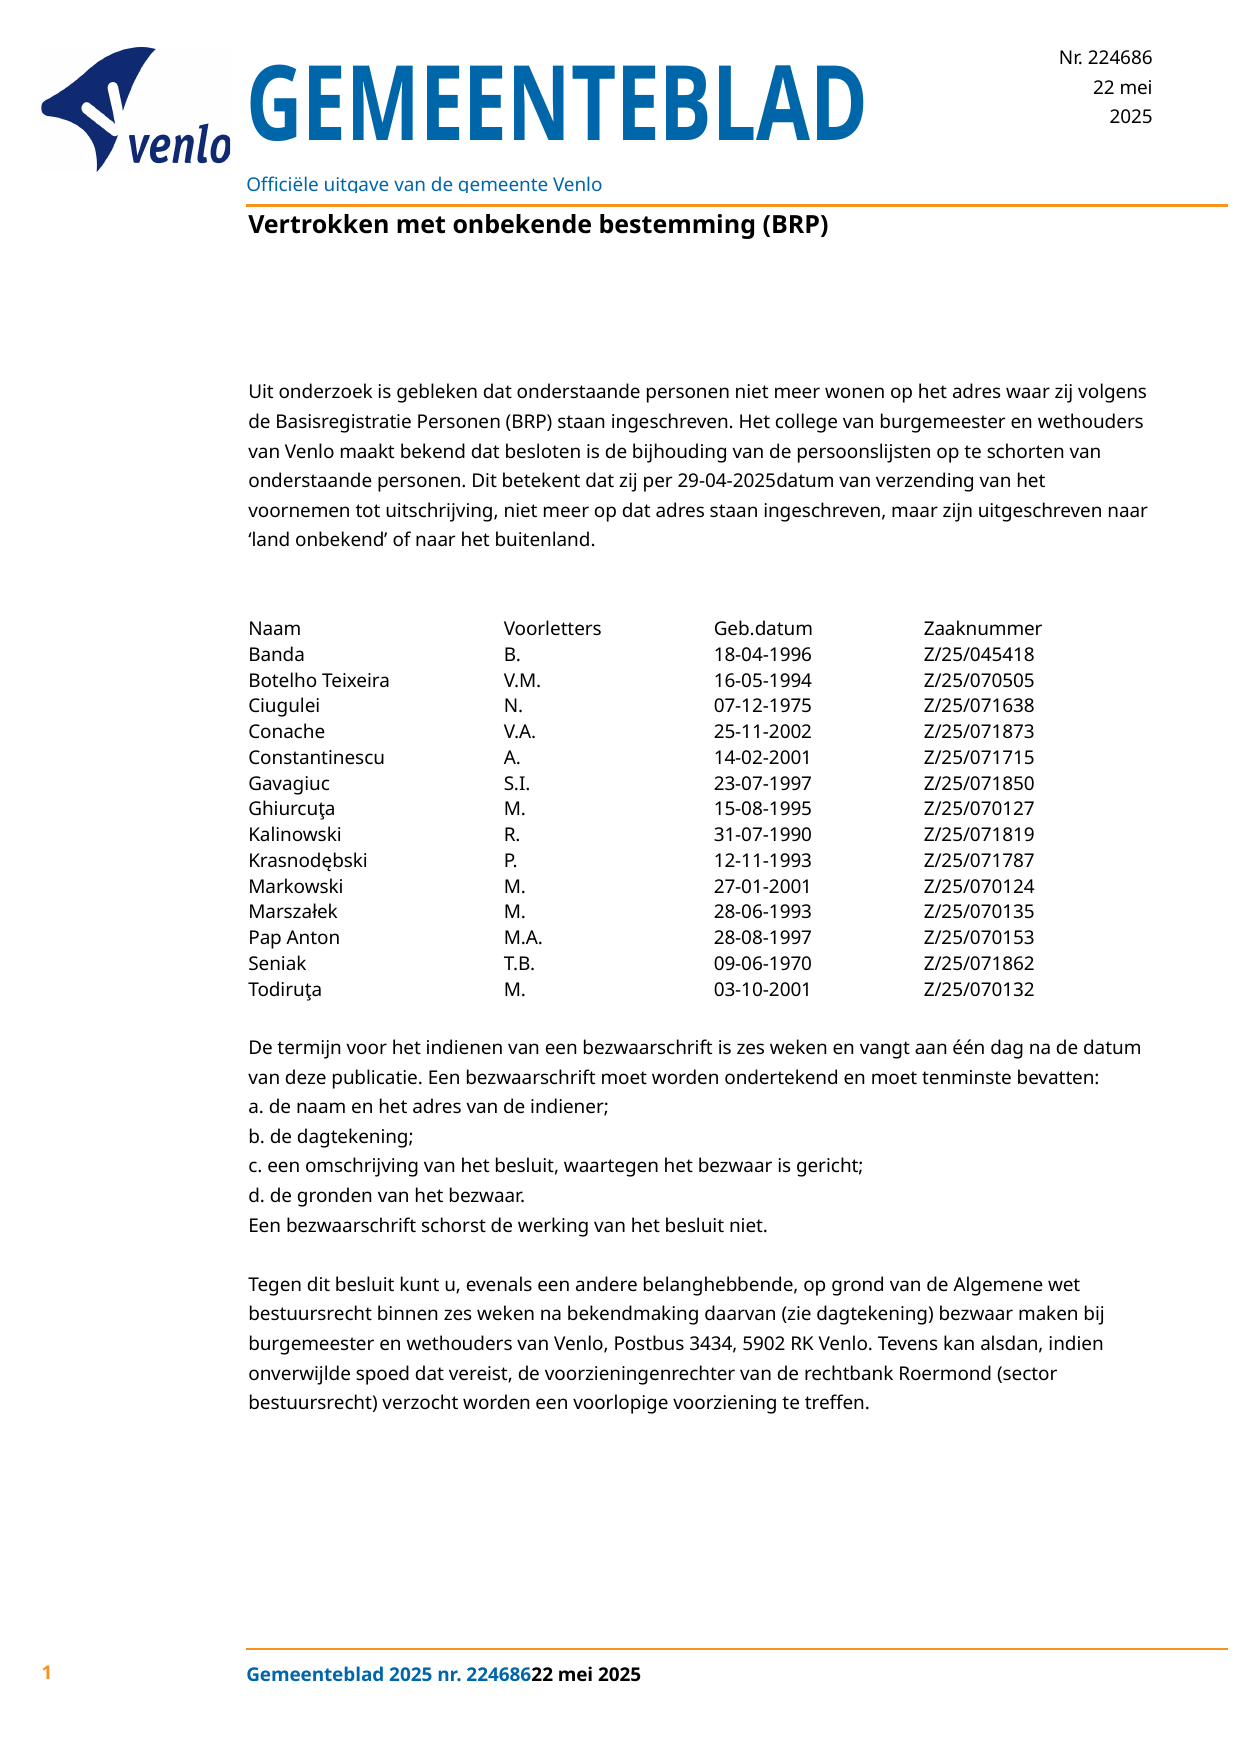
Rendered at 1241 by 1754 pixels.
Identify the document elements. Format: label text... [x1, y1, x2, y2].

table_cell 23-07-1997 [714, 770, 923, 796]
table_cell B. [504, 641, 713, 667]
table_cell R. [504, 821, 713, 847]
table_cell M. [504, 976, 713, 1001]
table_cell 15-08-1995 [714, 796, 923, 821]
table_cell S.I. [504, 770, 713, 796]
table_cell Z/25/071715 [924, 744, 1152, 770]
text Vertrokken met onbekende bestemming (BRP) [248, 207, 1152, 241]
table_cell 16-05-1994 [714, 667, 923, 693]
table_cell Banda [248, 641, 503, 667]
table_cell Markowski [248, 873, 503, 898]
table_cell Botelho Teixeira [248, 667, 503, 693]
text b. de dagtekening; [248, 1123, 1152, 1149]
table_cell Pap Anton [248, 924, 503, 950]
table_cell M. [504, 796, 713, 821]
text d. de gronden van het bezwaar. [248, 1182, 1152, 1208]
table_cell Z/25/071787 [924, 847, 1152, 873]
table_cell N. [504, 693, 713, 718]
table_cell Marszałek [248, 899, 503, 924]
table_cell A. [504, 744, 713, 770]
table_header Geb.datum [714, 616, 923, 641]
table_cell Ghiurcuţa [248, 796, 503, 821]
table_header Voorletters [504, 616, 713, 641]
picture [41, 47, 231, 172]
table_cell P. [504, 847, 713, 873]
table_cell Gavagiuc [248, 770, 503, 796]
table_cell 03-10-2001 [714, 976, 923, 1001]
table_cell Ciugulei [248, 693, 503, 718]
table_cell Z/25/071850 [924, 770, 1152, 796]
text De termijn voor het indienen van een bezwaarschrift is zes weken en vangt aan één dag na de datum van deze publicatie. Een bezwaarschrift moet worden ondertekend en moet tenminste bevatten: [248, 1034, 1152, 1089]
table_cell 27-01-2001 [714, 873, 923, 898]
table_cell Z/25/070124 [924, 873, 1152, 898]
text Uit onderzoek is gebleken dat onderstaande personen niet meer wonen op het adres waar zij volgens de Basisregistratie Personen (BRP) staan ingeschreven. Het college van burgemeester en wethouders van Venlo maakt bekend dat besloten is de bijhouding van de persoonslijsten op te schorten van onderstaande personen. Dit betekent dat zij per 29-04-2025datum van verzending van het voornemen tot uitschrijving, niet meer op dat adres staan ingeschreven, maar zijn uitgeschreven naar ‘land onbekend’ of naar het buitenland. [248, 379, 1152, 552]
table_cell V.A. [504, 719, 713, 744]
table_cell 09-06-1970 [714, 950, 923, 976]
text Een bezwaarschrift schorst de werking van het besluit niet. [248, 1212, 1152, 1237]
table_cell M. [504, 899, 713, 924]
table_cell Z/25/070505 [924, 667, 1152, 693]
table_cell Z/25/070132 [924, 976, 1152, 1001]
table_cell Todiruţa [248, 976, 503, 1001]
table_cell Z/25/071873 [924, 719, 1152, 744]
table_cell Z/25/070153 [924, 924, 1152, 950]
text c. een omschrijving van het besluit, waartegen het bezwaar is gericht; [248, 1153, 1152, 1178]
table_cell M. [504, 873, 713, 898]
table_cell M.A. [504, 924, 713, 950]
text Tegen dit besluit kunt u, evenals een andere belanghebbende, op grond van de Algemene wet bestuursrecht binnen zes weken na bekendmaking daarvan (zie dagtekening) bezwaar maken bij burgemeester en wethouders van Venlo, Postbus 3434, 5902 RK Venlo. Tevens kan alsdan, indien onverwijlde spoed dat vereist, de voorzieningenrechter van de rechtbank Roermond (sector bestuursrecht) verzocht worden een voorlopige voorziening te treffen. [248, 1271, 1152, 1415]
table_cell 07-12-1975 [714, 693, 923, 718]
table_cell V.M. [504, 667, 713, 693]
table_cell Z/25/070135 [924, 899, 1152, 924]
table_cell Z/25/071638 [924, 693, 1152, 718]
table_cell 31-07-1990 [714, 821, 923, 847]
table_cell Conache [248, 719, 503, 744]
table_cell 18-04-1996 [714, 641, 923, 667]
table_cell 12-11-1993 [714, 847, 923, 873]
table_cell Z/25/071819 [924, 821, 1152, 847]
table_cell 28-08-1997 [714, 924, 923, 950]
table_cell Z/25/045418 [924, 641, 1152, 667]
table_cell Seniak [248, 950, 503, 976]
table_cell Kalinowski [248, 821, 503, 847]
table_cell Z/25/071862 [924, 950, 1152, 976]
table_cell T.B. [504, 950, 713, 976]
table_cell 25-11-2002 [714, 719, 923, 744]
table_cell 14-02-2001 [714, 744, 923, 770]
table_cell Krasnodębski [248, 847, 503, 873]
table_cell Constantinescu [248, 744, 503, 770]
table_cell Z/25/070127 [924, 796, 1152, 821]
table_header Zaaknummer [924, 616, 1152, 641]
table_cell 28-06-1993 [714, 899, 923, 924]
table_header Naam [248, 616, 503, 641]
text a. de naam en het adres van de indiener; [248, 1093, 1152, 1119]
